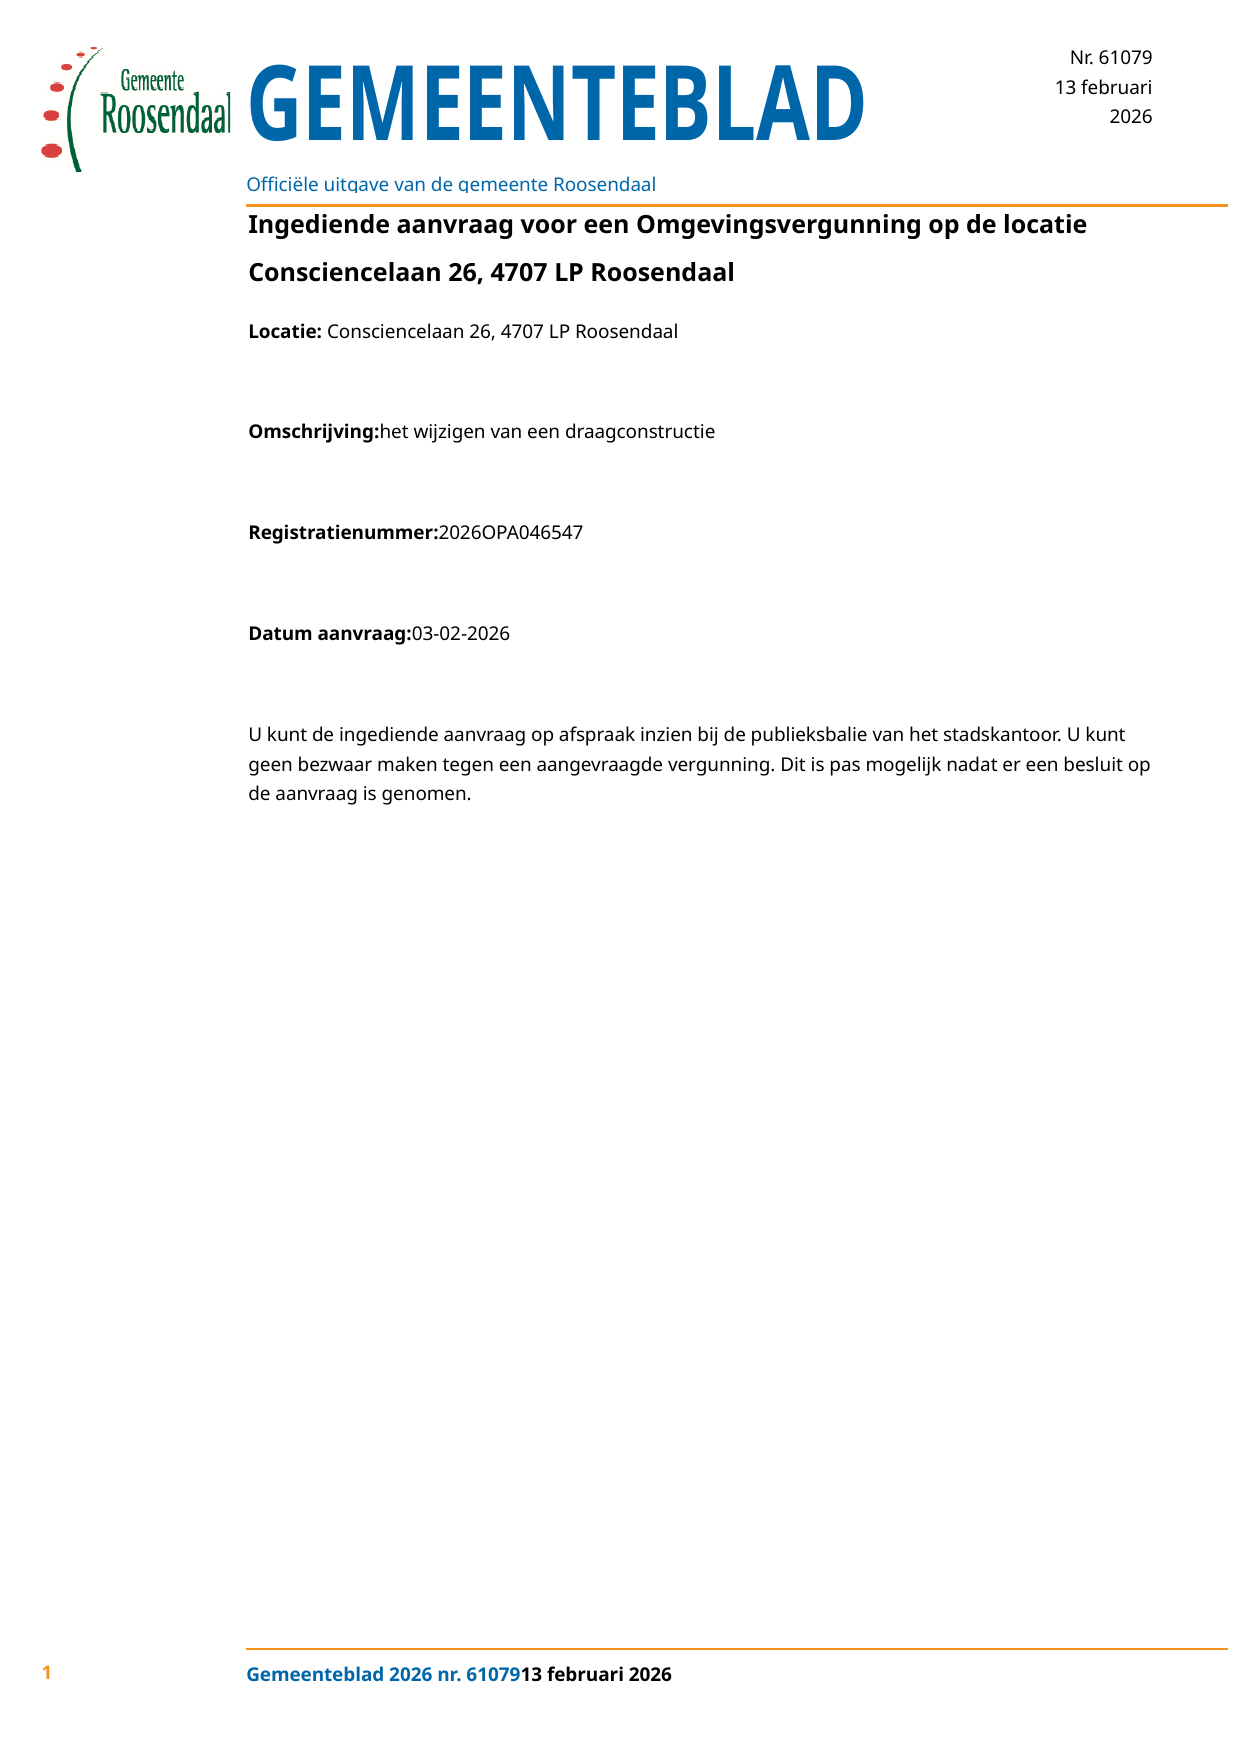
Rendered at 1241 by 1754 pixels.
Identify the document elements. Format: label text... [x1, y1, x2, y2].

text U kunt de ingediende aanvraag op afspraak inzien bij de publieksbalie van het stadskantoor. U kunt geen bezwaar maken tegen een aangevraagde vergunning. Dit is pas mogelijk nadat er een besluit op de aanvraag is genomen. [248, 721, 1152, 806]
text Omschrijving:het wijzigen van een draagconstructie [248, 419, 1152, 444]
text Registratienummer:2026OPA046547 [248, 519, 1152, 545]
text Datum aanvraag:03-02-2026 [248, 620, 1152, 646]
picture [41, 47, 231, 172]
text Ingediende aanvraag voor een Omgevingsvergunning op de locatie Consciencelaan 26, 4707 LP Roosendaal [248, 207, 1152, 288]
text Locatie: Consciencelaan 26, 4707 LP Roosendaal [248, 318, 1152, 344]
